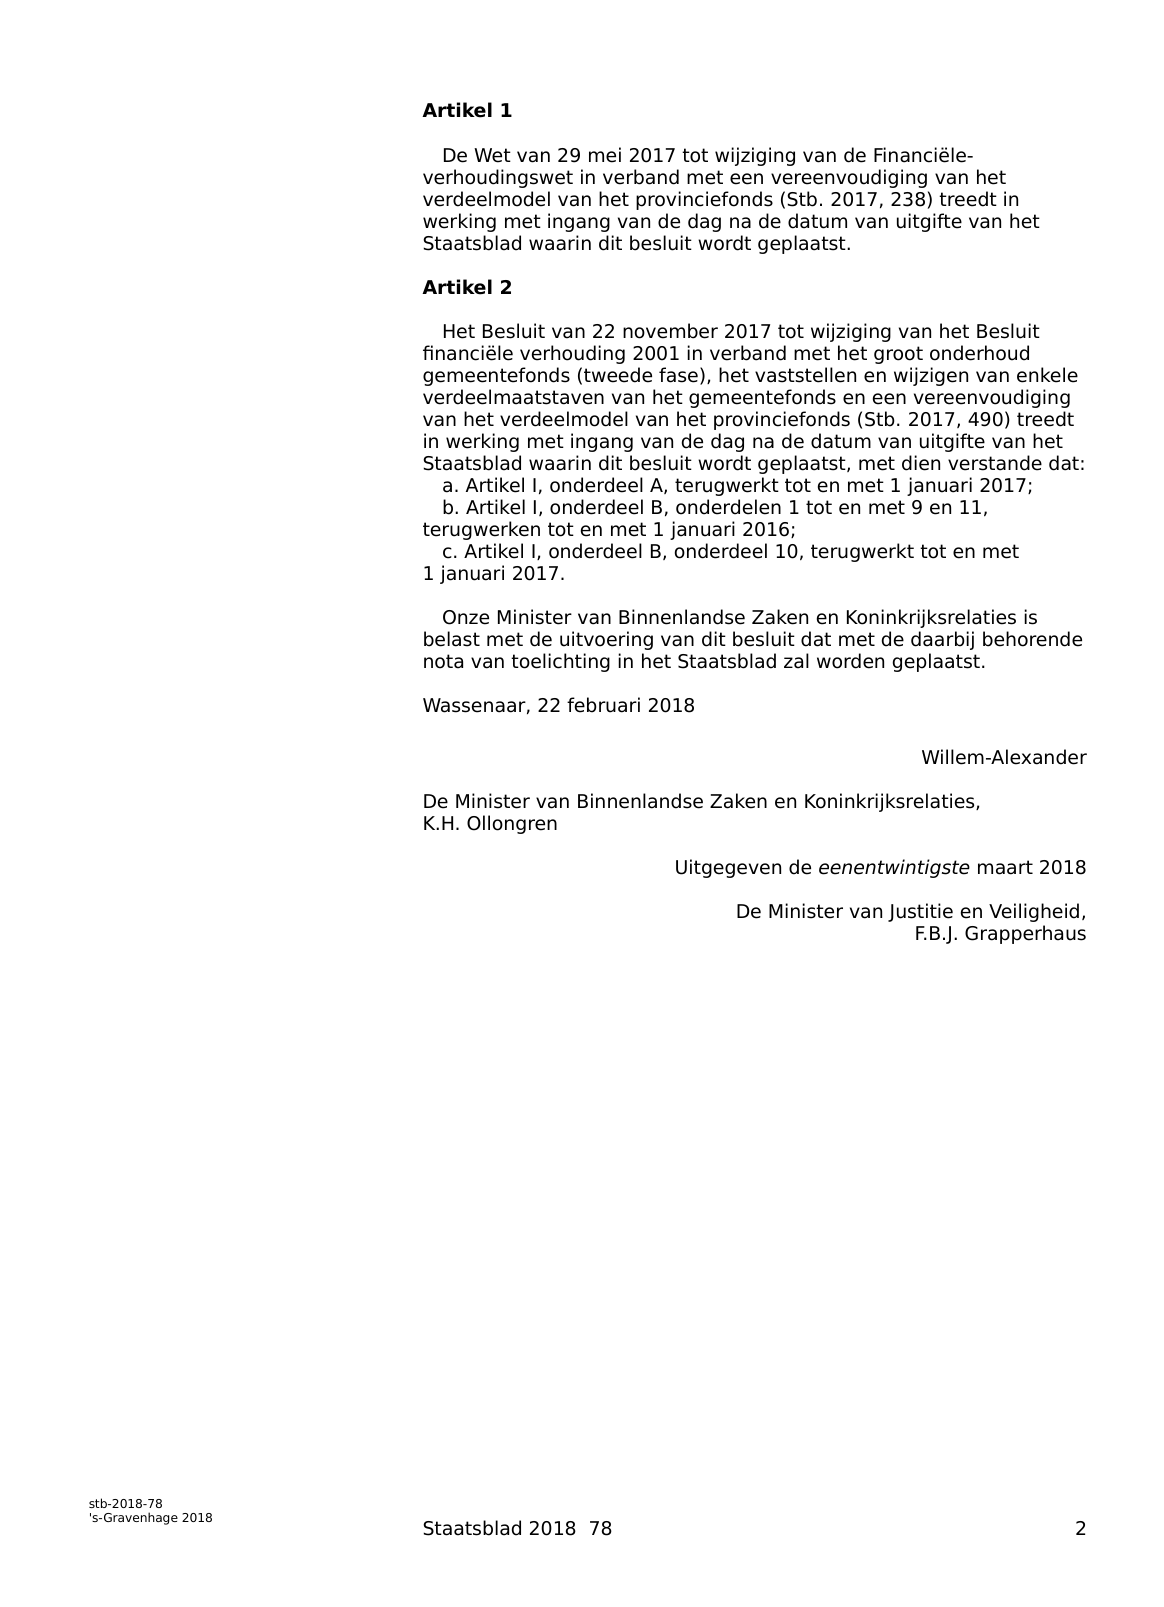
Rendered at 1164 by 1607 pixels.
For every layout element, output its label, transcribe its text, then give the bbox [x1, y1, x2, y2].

text stb-2018-78 [88, 1497, 323, 1511]
text 's-Gravenhage 2018 [88, 1511, 323, 1525]
text Het Besluit van 22 november 2017 tot wijziging van het Besluit financiële verhouding 2001 in verband met het groot onderhoud gemeentefonds (tweede fase), het vaststellen en wijzigen van enkele verdeelmaatstaven van het gemeentefonds en een vereenvoudiging van het verdeelmodel van het provinciefonds (Stb. 2017, 490) treedt in werking met ingang van de dag na de datum van uitgifte van het Staatsblad waarin dit besluit wordt geplaatst, met dien verstande dat: [422, 321, 1087, 475]
text De Wet van 29 mei 2017 tot wijziging van de Financiële-verhoudingswet in verband met een vereenvoudiging van het verdeelmodel van het provinciefonds (Stb. 2017, 238) treedt in werking met ingang van de dag na de datum van uitgifte van het Staatsblad waarin dit besluit wordt geplaatst. [422, 144, 1087, 254]
subtitle Artikel 1 [422, 100, 1087, 122]
text Uitgegeven de eenentwintigste maart 2018 [422, 857, 1087, 879]
text a. Artikel I, onderdeel A, terugwerkt tot en met 1 januari 2017; [422, 475, 1087, 497]
text Willem-Alexander [422, 747, 1087, 769]
text b. Artikel I, onderdeel B, onderdelen 1 tot en met 9 en 11, terugwerken tot en met 1 januari 2016; [422, 497, 1087, 541]
text Wassenaar, 22 februari 2018 [422, 695, 1087, 717]
text Onze Minister van Binnenlandse Zaken en Koninkrijksrelaties is belast met de uitvoering van dit besluit dat met de daarbij behorende nota van toelichting in het Staatsblad zal worden geplaatst. [422, 607, 1087, 673]
text De Minister van Binnenlandse Zaken en Koninkrijksrelaties, K.H. Ollongren [422, 791, 1087, 835]
text De Minister van Justitie en Veiligheid, F.B.J. Grapperhaus [422, 901, 1087, 945]
text c. Artikel I, onderdeel B, onderdeel 10, terugwerkt tot en met 1 januari 2017. [422, 541, 1087, 584]
subtitle Artikel 2 [422, 277, 1087, 299]
